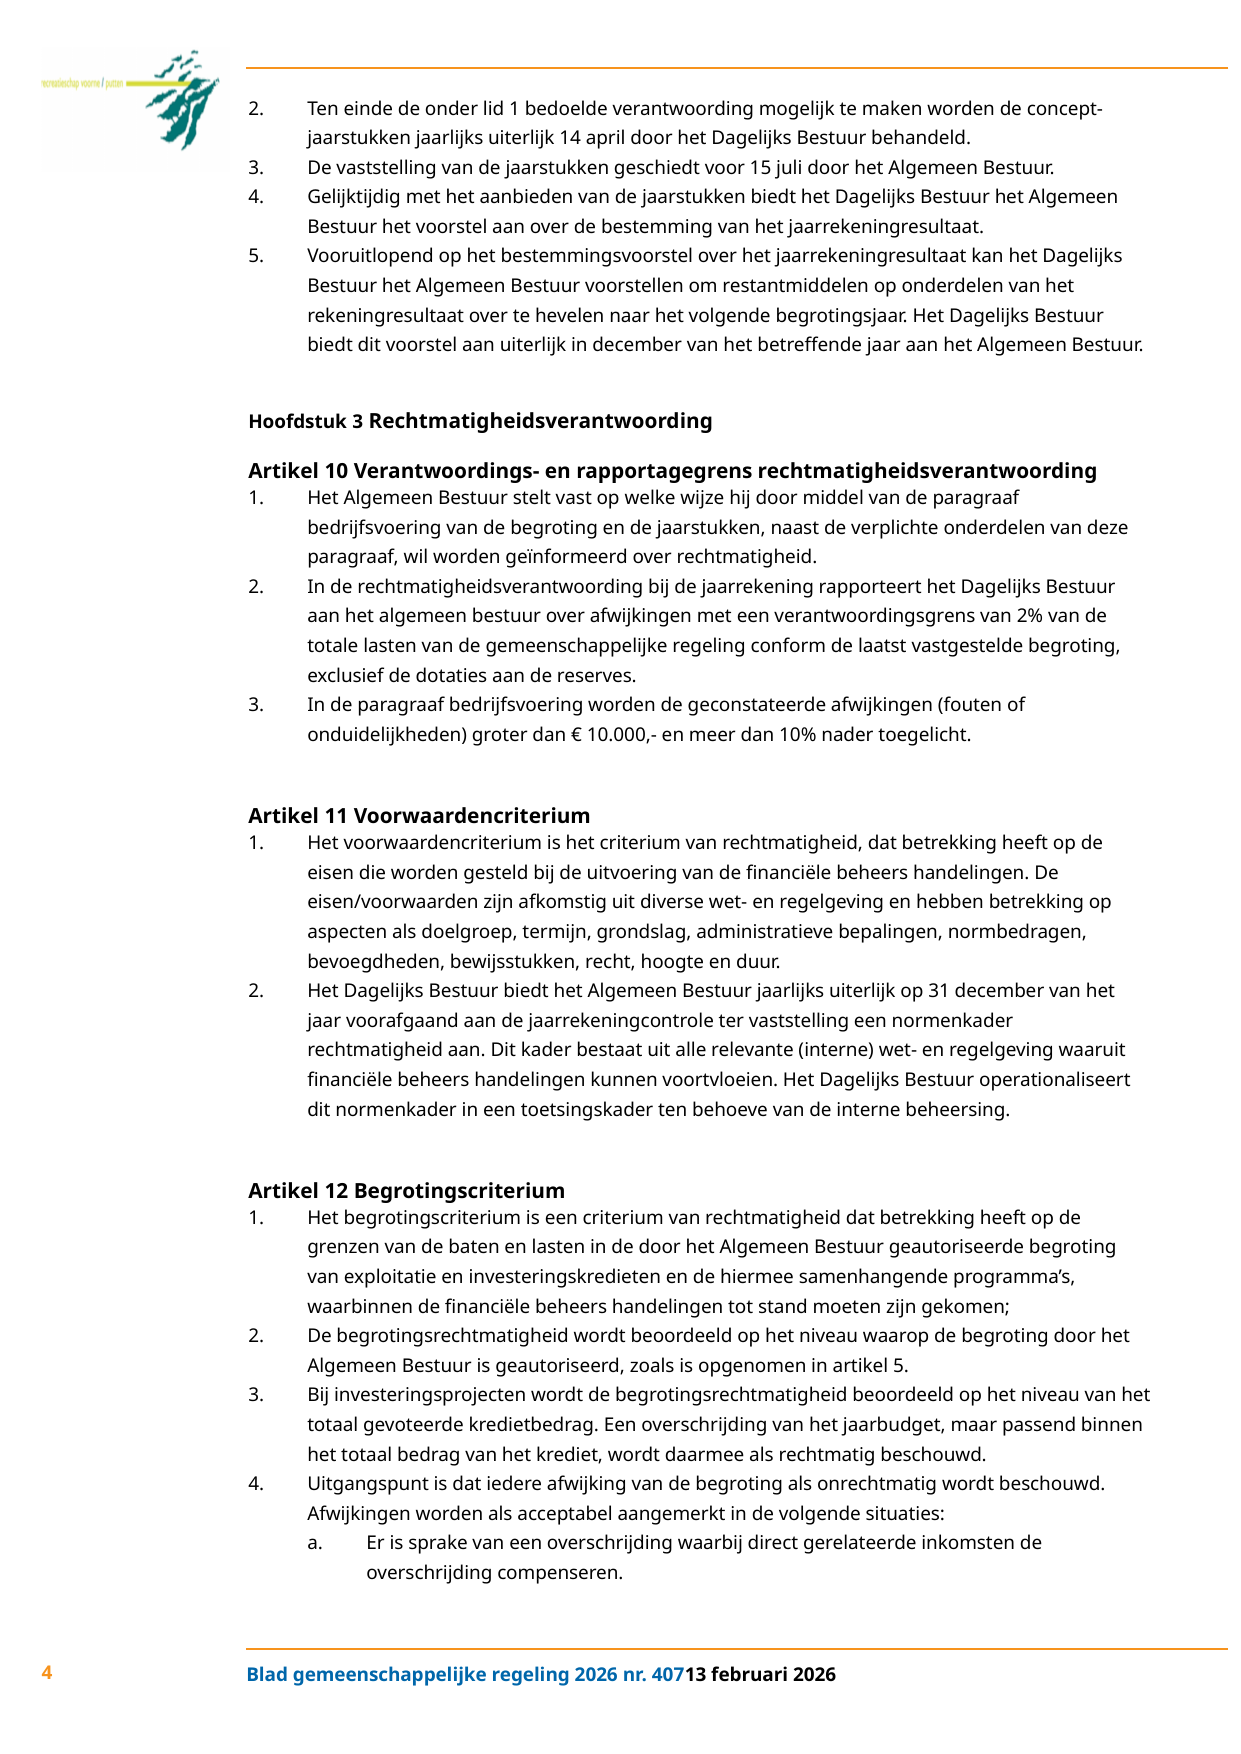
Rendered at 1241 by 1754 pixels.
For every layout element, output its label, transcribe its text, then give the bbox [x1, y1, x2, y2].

picture [41, 47, 231, 172]
list In de rechtmatigheidsverantwoording bij de jaarrekening rapporteert het Dagelijks Bestuur aan het algemeen bestuur over afwijkingen met een verantwoordingsgrens van 2% van de totale lasten van de gemeenschappelijke regeling conform de laatst vastgestelde begroting, exclusief de dotaties aan de reserves. [248, 573, 1152, 688]
list Het begrotingscriterium is een criterium van rechtmatigheid dat betrekking heeft op de grenzen van de baten en lasten in de door het Algemeen Bestuur geautoriseerde begroting van exploitatie en investeringskredieten en de hiermee samenhangende programma’s, waarbinnen de financiële beheers handelingen tot stand moeten zijn gekomen; [248, 1204, 1152, 1319]
list De begrotingsrechtmatigheid wordt beoordeeld op het niveau waarop de begroting door het Algemeen Bestuur is geautoriseerd, zoals is opgenomen in artikel 5. [248, 1322, 1152, 1378]
list Uitgangspunt is dat iedere afwijking van de begroting als onrechtmatig wordt beschouwd. Afwijkingen worden als acceptabel aangemerkt in de volgende situaties: [248, 1470, 1152, 1526]
text Artikel 11 Voorwaardencriterium [248, 801, 1152, 829]
list Ten einde de onder lid 1 bedoelde verantwoording mogelijk te maken worden de concept-jaarstukken jaarlijks uiterlijk 14 april door het Dagelijks Bestuur behandeld. [248, 95, 1152, 150]
list De vaststelling van de jaarstukken geschiedt voor 15 juli door het Algemeen Bestuur. [248, 154, 1152, 180]
text Artikel 10 Verantwoordings- en rapportagegrens rechtmatigheidsverantwoording [248, 456, 1152, 484]
list In de paragraaf bedrijfsvoering worden de geconstateerde afwijkingen (fouten of onduidelijkheden) groter dan € 10.000,- en meer dan 10% nader toegelicht. [248, 691, 1152, 747]
list Bij investeringsprojecten wordt de begrotingsrechtmatigheid beoordeeld op het niveau van het totaal gevoteerde kredietbedrag. Een overschrijding van het jaarbudget, maar passend binnen het totaal bedrag van het krediet, wordt daarmee als rechtmatig beschouwd. [248, 1382, 1152, 1467]
list Het Algemeen Bestuur stelt vast op welke wijze hij door middel van de paragraaf bedrijfsvoering van de begroting en de jaarstukken, naast de verplichte onderdelen van deze paragraaf, wil worden geïnformeerd over rechtmatigheid. [248, 484, 1152, 569]
list Vooruitlopend op het bestemmingsvoorstel over het jaarrekeningresultaat kan het Dagelijks Bestuur het Algemeen Bestuur voorstellen om restantmiddelen op onderdelen van het rekeningresultaat over te hevelen naar het volgende begrotingsjaar. Het Dagelijks Bestuur biedt dit voorstel aan uiterlijk in december van het betreffende jaar aan het Algemeen Bestuur. [248, 243, 1152, 357]
list Het voorwaardencriterium is het criterium van rechtmatigheid, dat betrekking heeft op de eisen die worden gesteld bij de uitvoering van de financiële beheers handelingen. De eisen/voorwaarden zijn afkomstig uit diverse wet- en regelgeving en hebben betrekking op aspecten als doelgroep, termijn, grondslag, administratieve bepalingen, normbedragen, bevoegdheden, bewijsstukken, recht, hoogte en duur. [248, 829, 1152, 973]
list Gelijktijdig met het aanbieden van de jaarstukken biedt het Dagelijks Bestuur het Algemeen Bestuur het voorstel aan over de bestemming van het jaarrekeningresultaat. [248, 183, 1152, 239]
list Het Dagelijks Bestuur biedt het Algemeen Bestuur jaarlijks uiterlijk op 31 december van het jaar voorafgaand aan de jaarrekeningcontrole ter vaststelling een normenkader rechtmatigheid aan. Dit kader bestaat uit alle relevante (interne) wet- en regelgeving waaruit financiële beheers handelingen kunnen voortvloeien. Het Dagelijks Bestuur operationaliseert dit normenkader in een toetsingskader ten behoeve van de interne beheersing. [248, 977, 1152, 1121]
text Artikel 12 Begrotingscriterium [248, 1176, 1152, 1204]
list Er is sprake van een overschrijding waarbij direct gerelateerde inkomsten de overschrijding compenseren. [307, 1529, 1152, 1585]
text Hoofdstuk 3 Rechtmatigheidsverantwoording [248, 407, 1152, 435]
